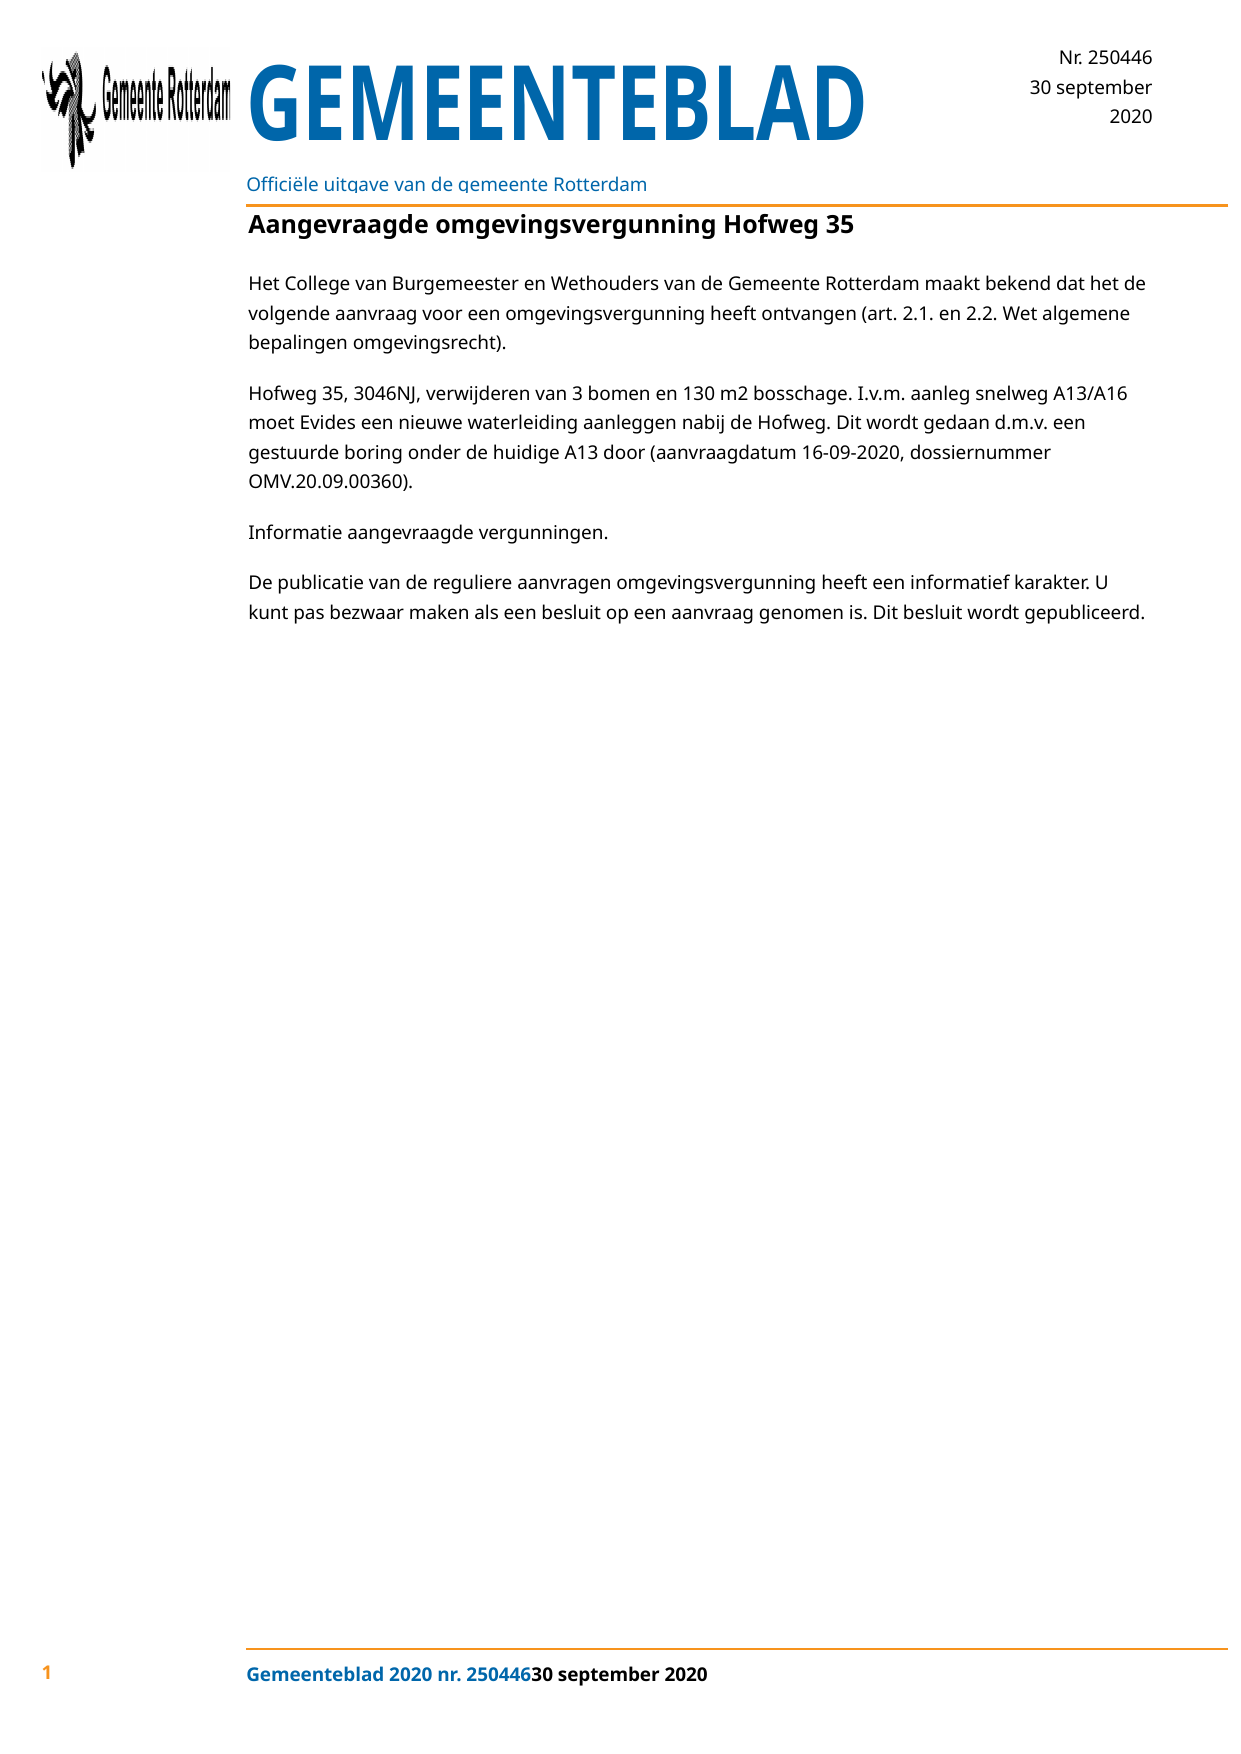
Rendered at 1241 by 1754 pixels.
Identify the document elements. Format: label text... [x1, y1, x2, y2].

text De publicatie van de reguliere aanvragen omgevingsvergunning heeft een informatief karakter. U kunt pas bezwaar maken als een besluit op een aanvraag genomen is. Dit besluit wordt gepubliceerd. [248, 569, 1152, 625]
text Hofweg 35, 3046NJ, verwijderen van 3 bomen en 130 m2 bosschage. I.v.m. aanleg snelweg A13/A16 moet Evides een nieuwe waterleiding aanleggen nabij de Hofweg. Dit wordt gedaan d.m.v. een gestuurde boring onder de huidige A13 door (aanvraagdatum 16-09-2020, dossiernummer OMV.20.09.00360). [248, 380, 1152, 494]
text Het College van Burgemeester en Wethouders van de Gemeente Rotterdam maakt bekend dat het de volgende aanvraag voor een omgevingsvergunning heeft ontvangen (art. 2.1. en 2.2. Wet algemene bepalingen omgevingsrecht). [248, 270, 1152, 355]
picture [41, 47, 231, 172]
text Informatie aangevraagde vergunningen. [248, 519, 1152, 545]
text Aangevraagde omgevingsvergunning Hofweg 35 [248, 207, 1152, 241]
